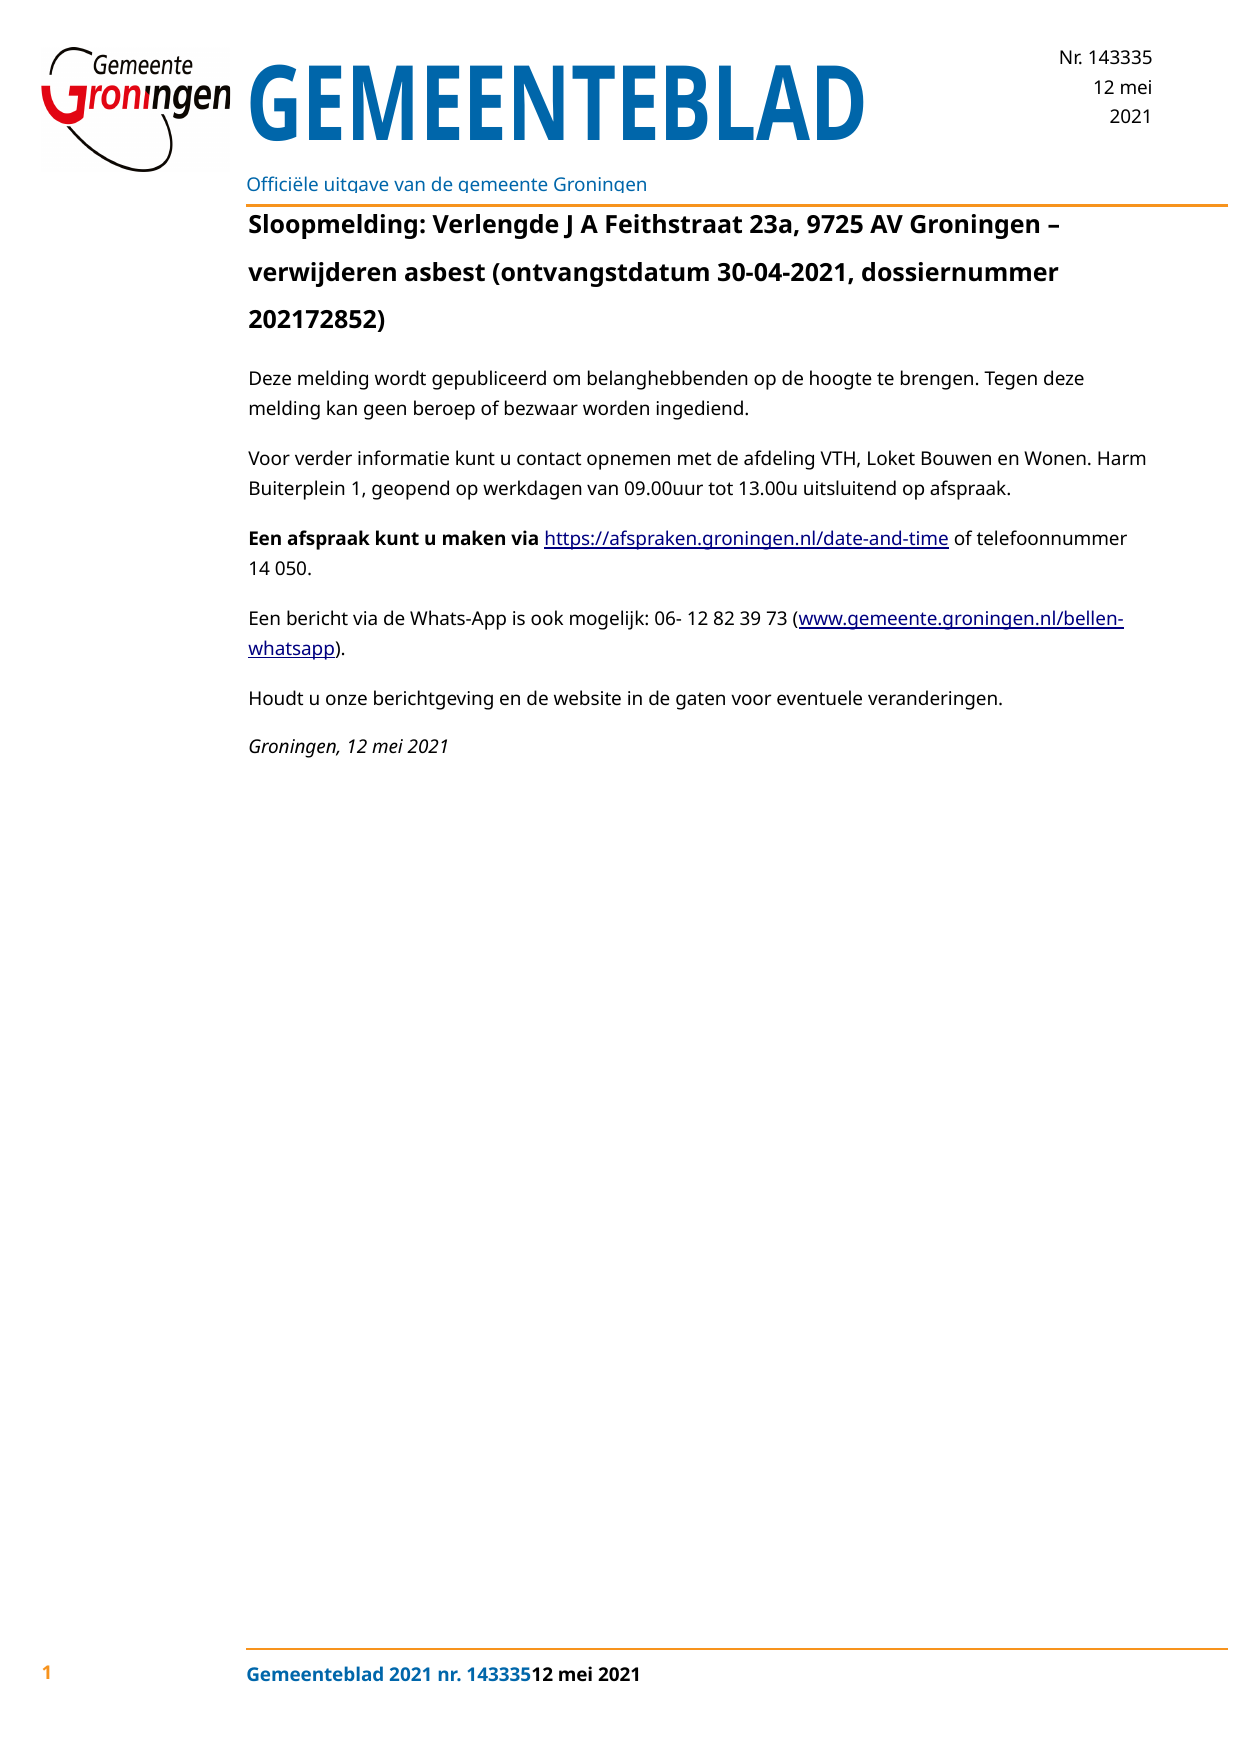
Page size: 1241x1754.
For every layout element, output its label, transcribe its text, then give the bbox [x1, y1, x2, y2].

text Groningen, 12 mei 2021 [248, 733, 1152, 759]
text Een bericht via de Whats-App is ook mogelijk: 06- 12 82 39 73 (www.gemeente.groningen.nl/bellen-whatsapp). [248, 606, 1152, 661]
text Voor verder informatie kunt u contact opnemen met de afdeling VTH, Loket Bouwen en Wonen. Harm Buiterplein 1, geopend op werkdagen van 09.00uur tot 13.00u uitsluitend op afspraak. [248, 446, 1152, 501]
text Deze melding wordt gepubliceerd om belanghebbenden op de hoogte te brengen. Tegen deze melding kan geen beroep of bezwaar worden ingediend. [248, 366, 1152, 421]
text Sloopmelding: Verlengde J A Feithstraat 23a, 9725 AV Groningen – verwijderen asbest (ontvangstdatum 30-04-2021, dossiernummer 202172852) [248, 207, 1152, 336]
text Houdt u onze berichtgeving en de website in de gaten voor eventuele veranderingen. [248, 686, 1152, 711]
picture [41, 47, 231, 172]
text Een afspraak kunt u maken via https://afspraken.groningen.nl/date-and-time of telefoonnummer 14 050. [248, 526, 1152, 581]
